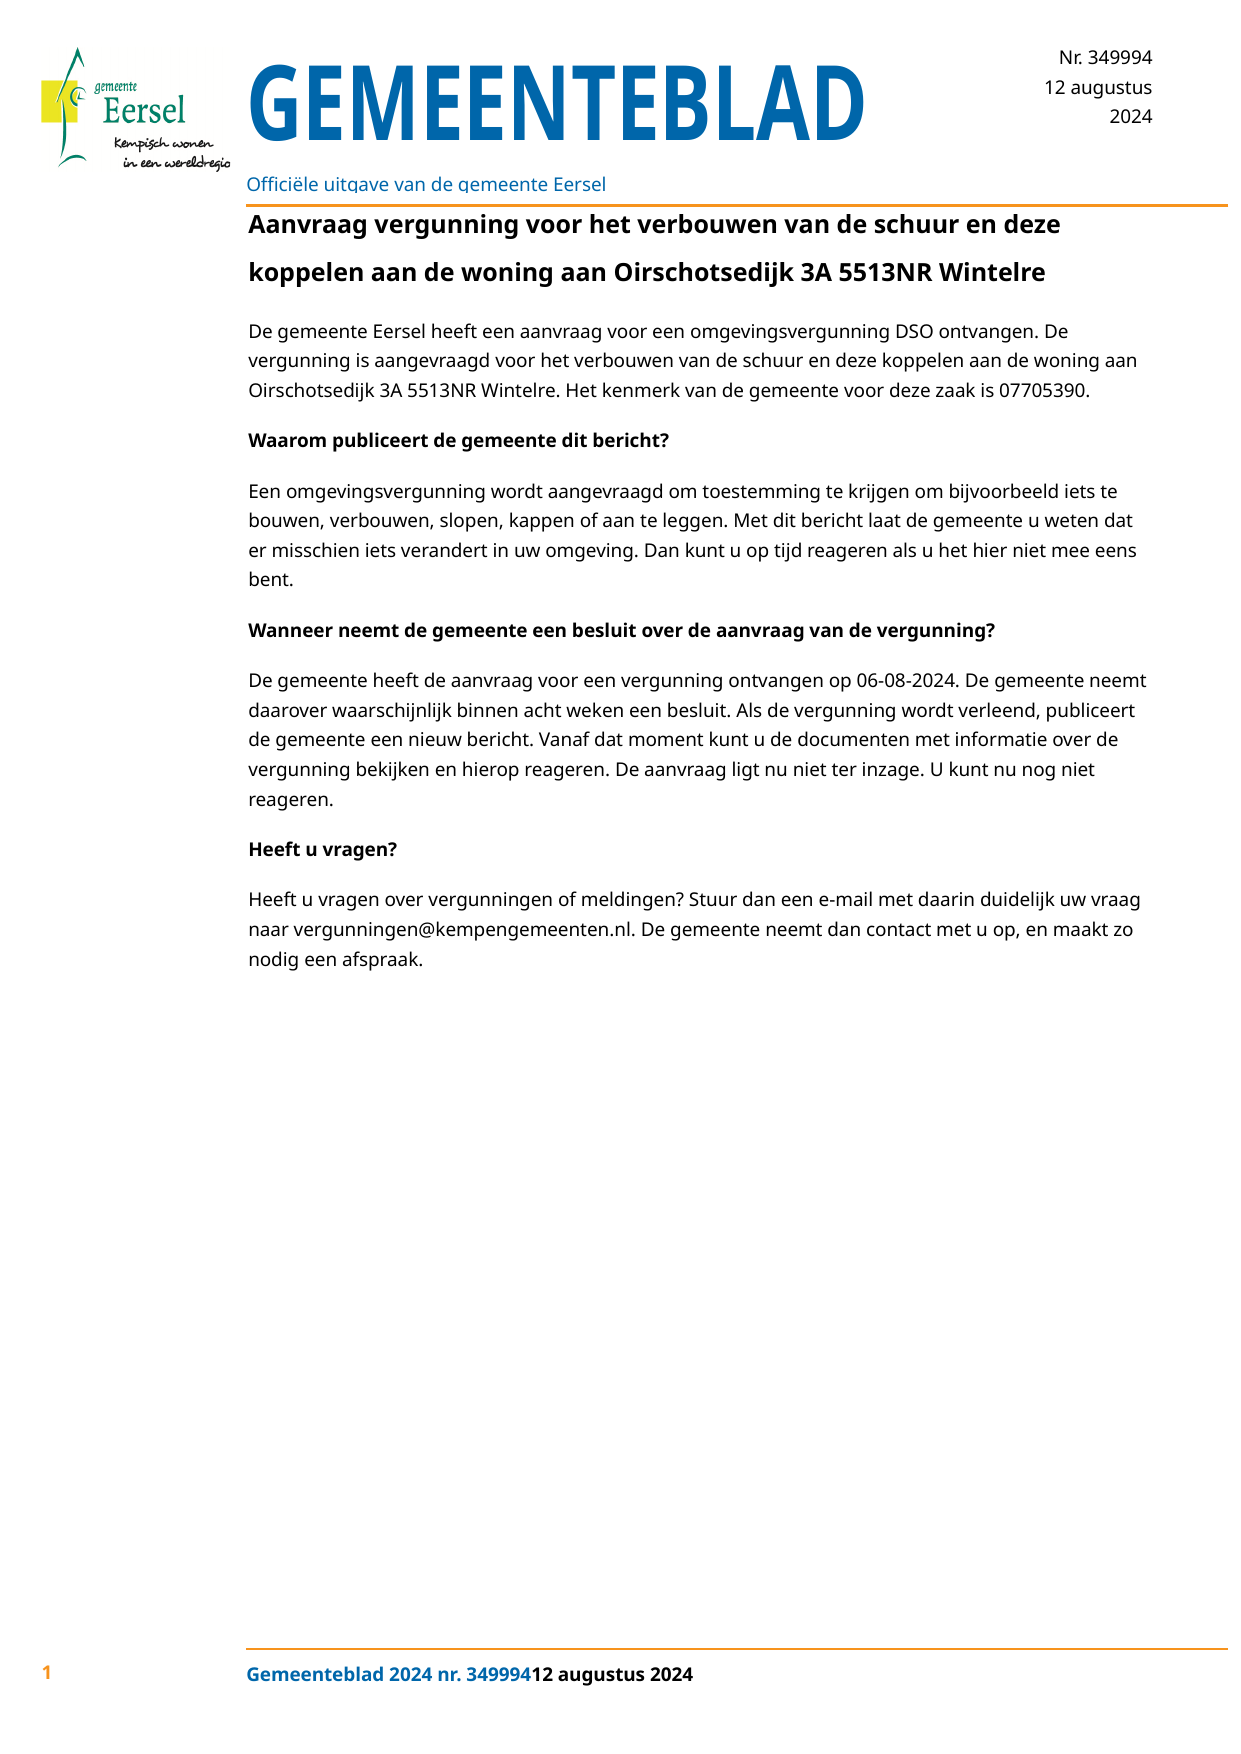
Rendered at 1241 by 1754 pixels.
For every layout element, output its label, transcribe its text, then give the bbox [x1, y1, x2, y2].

text De gemeente Eersel heeft een aanvraag voor een omgevingsvergunning DSO ontvangen. De vergunning is aangevraagd voor het verbouwen van de schuur en deze koppelen aan de woning aan Oirschotsedijk 3A 5513NR Wintelre. Het kenmerk van de gemeente voor deze zaak is 07705390. [248, 318, 1152, 403]
text Aanvraag vergunning voor het verbouwen van de schuur en deze koppelen aan de woning aan Oirschotsedijk 3A 5513NR Wintelre [248, 207, 1152, 288]
text Wanneer neemt de gemeente een besluit over de aanvraag van de vergunning? [248, 617, 1152, 643]
text Waarom publiceert de gemeente dit bericht? [248, 427, 1152, 453]
text Een omgevingsvergunning wordt aangevraagd om toestemming te krijgen om bijvoorbeeld iets te bouwen, verbouwen, slopen, kappen of aan te leggen. Met dit bericht laat de gemeente u weten dat er misschien iets verandert in uw omgeving. Dan kunt u op tijd reageren als u het hier niet mee eens bent. [248, 478, 1152, 592]
text Heeft u vragen over vergunningen of meldingen? Stuur dan een e-mail met daarin duidelijk uw vraag naar vergunningen@kempengemeenten.nl. De gemeente neemt dan contact met u op, en maakt zo nodig een afspraak. [248, 887, 1152, 972]
text Heeft u vragen? [248, 836, 1152, 862]
picture [41, 47, 231, 172]
text De gemeente heeft de aanvraag voor een vergunning ontvangen op 06-08-2024. De gemeente neemt daarover waarschijnlijk binnen acht weken een besluit. Als de vergunning wordt verleend, publiceert de gemeente een nieuw bericht. Vanaf dat moment kunt u de documenten met informatie over de vergunning bekijken en hierop reageren. De aanvraag ligt nu niet ter inzage. U kunt nu nog niet reageren. [248, 667, 1152, 812]
